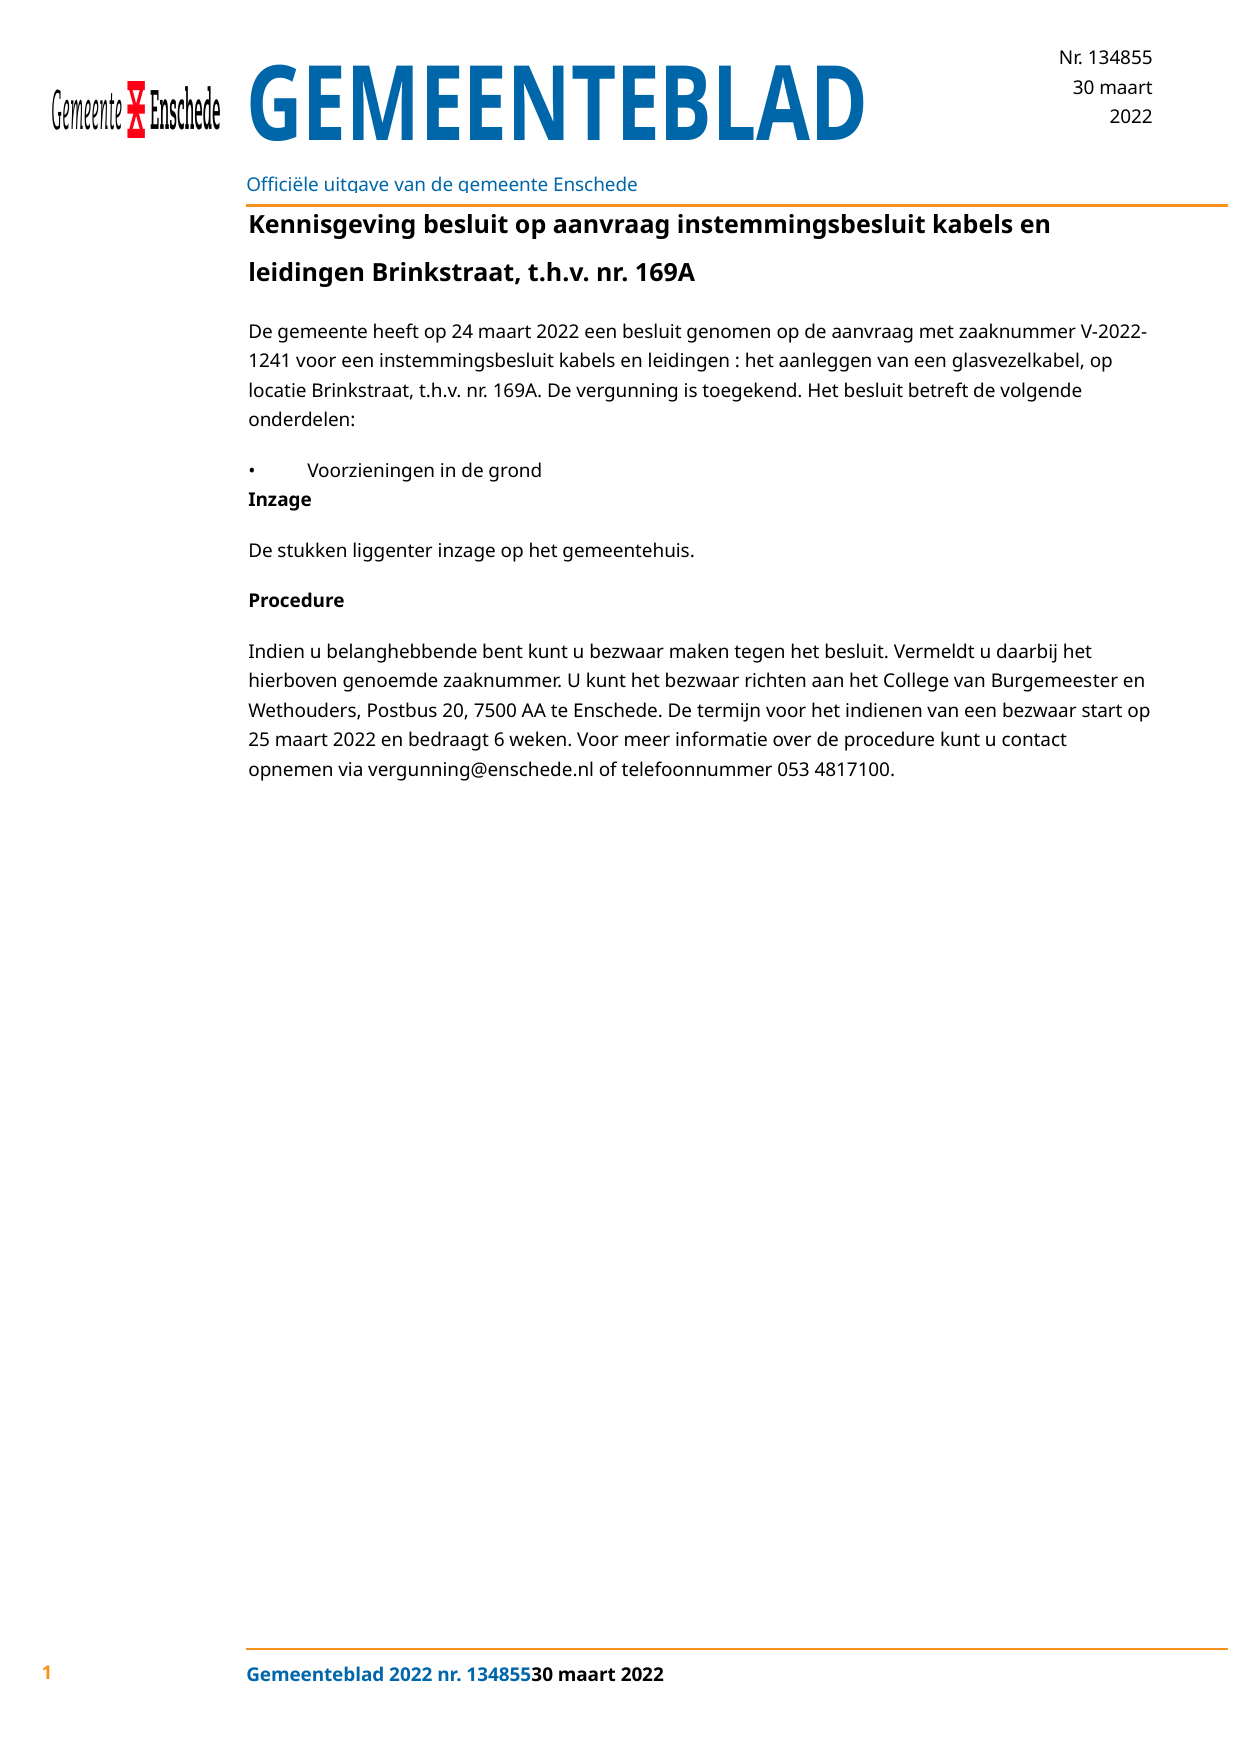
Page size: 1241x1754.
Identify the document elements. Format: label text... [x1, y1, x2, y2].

text Inzage [248, 487, 1152, 512]
text De gemeente heeft op 24 maart 2022 een besluit genomen op de aanvraag met zaaknummer V-2022-1241 voor een instemmingsbesluit kabels en leidingen : het aanleggen van een glasvezelkabel, op locatie Brinkstraat, t.h.v. nr. 169A. De vergunning is toegekend. Het besluit betreft de volgende onderdelen: [248, 318, 1152, 432]
picture [41, 47, 231, 172]
text Procedure [248, 587, 1152, 613]
text Indien u belanghebbende bent kunt u bezwaar maken tegen het besluit. Vermeldt u daarbij het hierboven genoemde zaaknummer. U kunt het bezwaar richten aan het College van Burgemees­ter en Wethouders, Postbus 20, 7500 AA te Enschede. De termijn voor het indienen van een bezwaar start op 25 maart 2022 en bedraagt 6 weken. Voor meer informatie over de procedure kunt u contact opnemen via vergunning@enschede.nl of telefoonnummer 053 4817100. [248, 638, 1152, 782]
text Kennisgeving besluit op aanvraag instemmingsbesluit kabels en leidingen Brinkstraat, t.h.v. nr. 169A [248, 207, 1152, 288]
text De stukken liggenter inzage op het gemeentehuis. [248, 537, 1152, 563]
list Voorzieningen in de grond [248, 457, 1152, 483]
